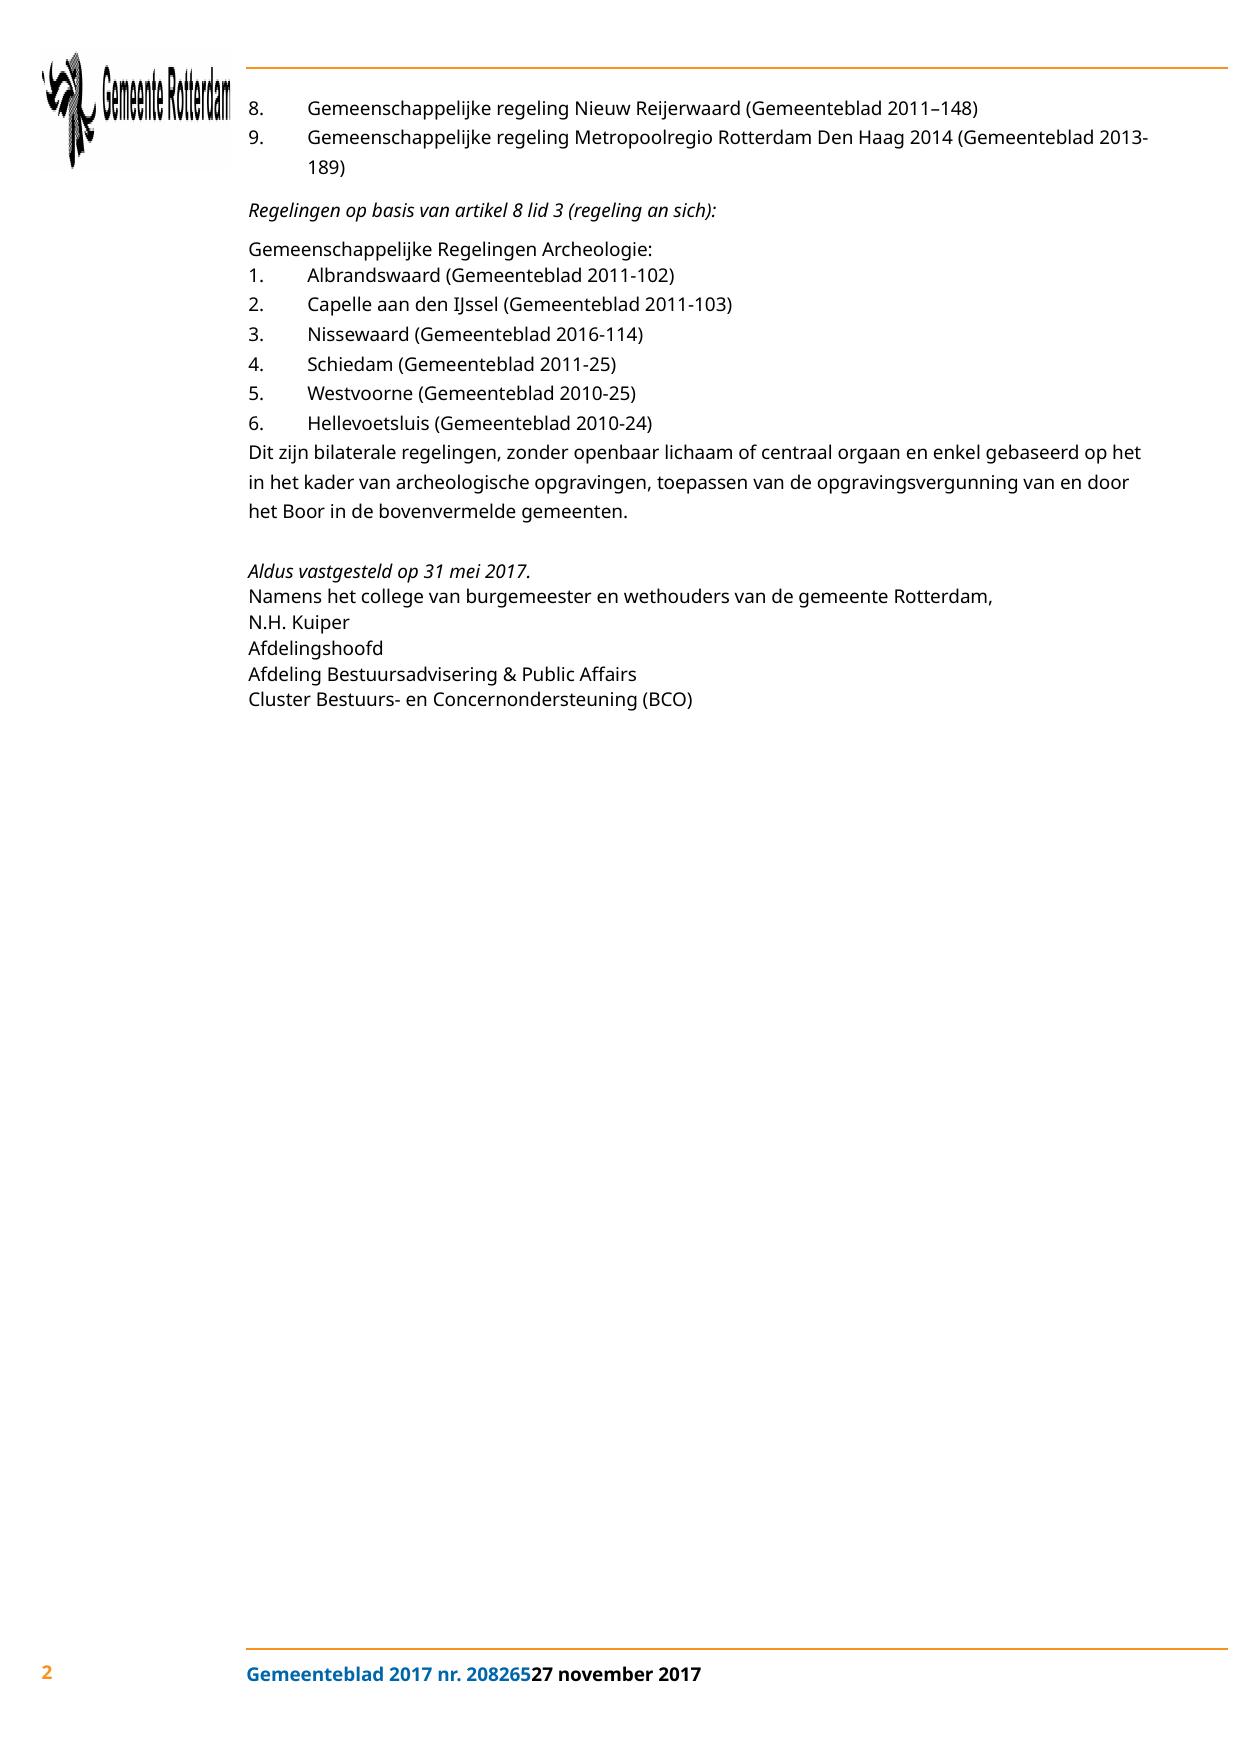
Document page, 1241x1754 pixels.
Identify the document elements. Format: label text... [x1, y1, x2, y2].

text Aldus vastgesteld op 31 mei 2017. [248, 558, 1152, 584]
list Albrandswaard (Gemeenteblad 2011-102) [248, 262, 1152, 288]
text N.H. Kuiper [248, 609, 1152, 635]
list Gemeenschappelijke regeling Metropoolregio Rotterdam Den Haag 2014 (Gemeenteblad 2013-189) [248, 124, 1152, 180]
list Capelle aan den IJssel (Gemeenteblad 2011-103) [248, 292, 1152, 317]
list Westvoorne (Gemeenteblad 2010-25) [248, 380, 1152, 406]
list Gemeenschappelijke regeling Nieuw Reijerwaard (Gemeenteblad 2011–148) [248, 95, 1152, 121]
text Afdelingshoofd [248, 635, 1152, 661]
list Schiedam (Gemeenteblad 2011-25) [248, 351, 1152, 377]
list Hellevoetsluis (Gemeenteblad 2010-24) [248, 410, 1152, 436]
text Afdeling Bestuursadvisering & Public Affairs [248, 661, 1152, 687]
text Cluster Bestuurs- en Concernondersteuning (BCO) [248, 687, 1152, 712]
text Regelingen op basis van artikel 8 lid 3 (regeling an sich): [248, 197, 1152, 223]
text Gemeenschappelijke Regelingen Archeologie: [248, 236, 1152, 262]
text Dit zijn bilaterale regelingen, zonder openbaar lichaam of centraal orgaan en enkel gebaseerd op het in het kader van archeologische opgravingen, toepassen van de opgravingsvergunning van en door het Boor in de bovenvermelde gemeenten. [248, 439, 1152, 524]
picture [41, 47, 231, 172]
text Namens het college van burgemeester en wethouders van de gemeente Rotterdam, [248, 584, 1152, 609]
list Nissewaard (Gemeenteblad 2016-114) [248, 321, 1152, 347]
